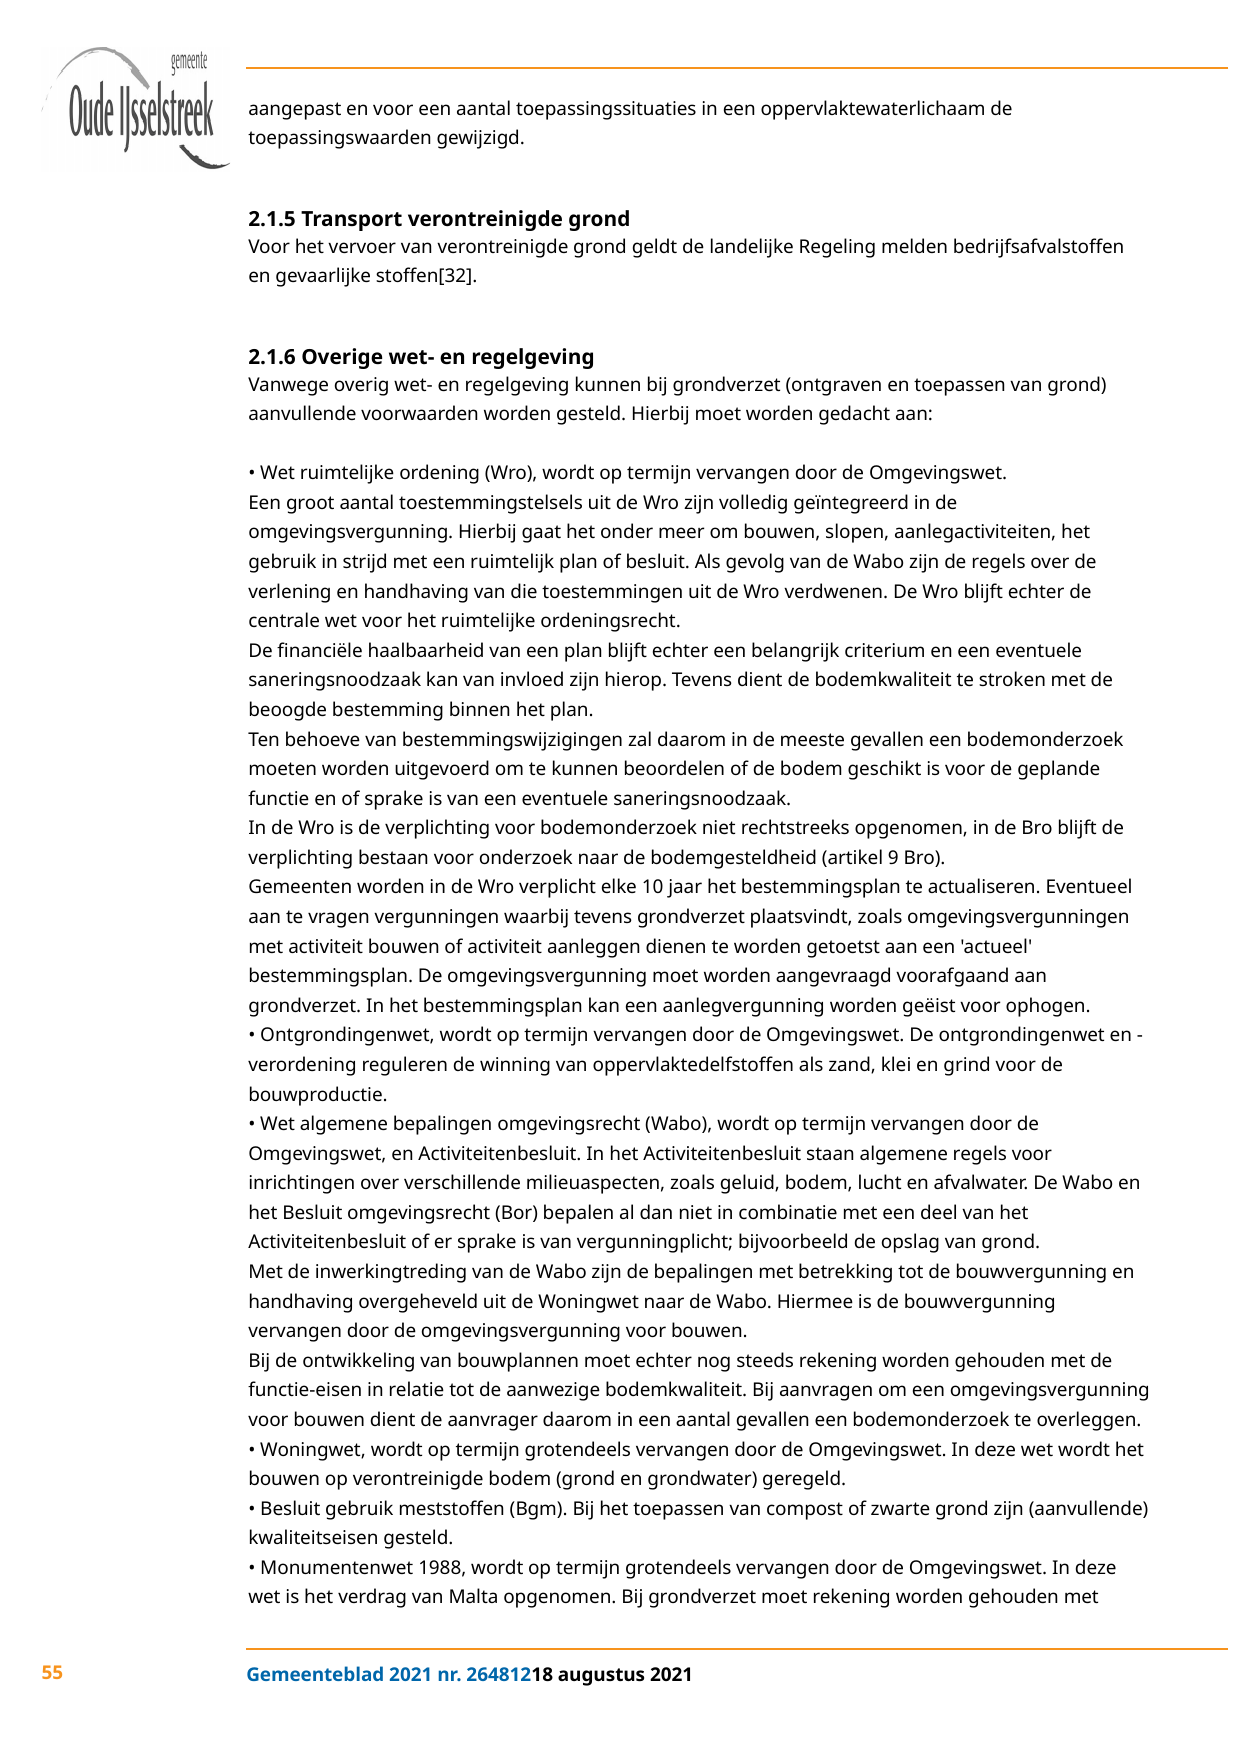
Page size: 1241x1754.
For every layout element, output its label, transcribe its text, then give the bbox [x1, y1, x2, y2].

text • Wet ruimtelijke ordening (Wro), wordt op termijn vervangen door de Omgevingswet. [248, 459, 1152, 485]
text Gemeenten worden in de Wro verplicht elke 10 jaar het bestemmingsplan te actualiseren. Eventueel aan te vragen vergunningen waarbij tevens grondverzet plaatsvindt, zoals omgevingsvergunningen met activiteit bouwen of activiteit aanleggen dienen te worden getoetst aan een 'actueel' bestemmingsplan. De omgevingsvergunning moet worden aangevraagd voorafgaand aan grondverzet. In het bestemmingsplan kan een aanlegvergunning worden geëist voor ophogen. [248, 874, 1152, 1018]
text De financiële haalbaarheid van een plan blijft echter een belangrijk criterium en een eventuele saneringsnoodzaak kan van invloed zijn hierop. Tevens dient de bodemkwaliteit te stroken met de beoogde bestemming binnen het plan. [248, 637, 1152, 722]
text Bij de ontwikkeling van bouwplannen moet echter nog steeds rekening worden gehouden met de functie-eisen in relatie tot de aanwezige bodemkwaliteit. Bij aanvragen om een omgevingsvergunning voor bouwen dient de aanvrager daarom in een aantal gevallen een bodemonderzoek te overleggen. [248, 1347, 1152, 1432]
text Ten behoeve van bestemmingswijzigingen zal daarom in de meeste gevallen een bodemonderzoek moeten worden uitgevoerd om te kunnen beoordelen of de bodem geschikt is voor de geplande functie en of sprake is van een eventuele saneringsnoodzaak. [248, 726, 1152, 811]
text 2.1.5 Transport verontreinigde grond [248, 204, 1152, 233]
text In de Wro is de verplichting voor bodemonderzoek niet rechtstreeks opgenomen, in de Bro blijft de verplichting bestaan voor onderzoek naar de bodemgesteldheid (artikel 9 Bro). [248, 814, 1152, 870]
text • Woningwet, wordt op termijn grotendeels vervangen door de Omgevingswet. In deze wet wordt het bouwen op verontreinigde bodem (grond en grondwater) geregeld. [248, 1436, 1152, 1491]
text Met de inwerkingtreding van de Wabo zijn de bepalingen met betrekking tot de bouwvergunning en handhaving overgeheveld uit de Woningwet naar de Wabo. Hiermee is de bouwvergunning vervangen door de omgevingsvergunning voor bouwen. [248, 1258, 1152, 1343]
text • Monumentenwet 1988, wordt op termijn grotendeels vervangen door de Omgevingswet. In deze wet is het verdrag van Malta opgenomen. Bij grondverzet moet rekening worden gehouden met [248, 1554, 1152, 1609]
text Een groot aantal toestemmingstelsels uit de Wro zijn volledig geïntegreerd in de omgevingsvergunning. Hierbij gaat het onder meer om bouwen, slopen, aanlegactiviteiten, het gebruik in strijd met een ruimtelijk plan of besluit. Als gevolg van de Wabo zijn de regels over de verlening en handhaving van die toestemmingen uit de Wro verdwenen. De Wro blijft echter de centrale wet voor het ruimtelijke ordeningsrecht. [248, 489, 1152, 633]
text Vanwege overig wet- en regelgeving kunnen bij grondverzet (ontgraven en toepassen van grond) aanvullende voorwaarden worden gesteld. Hierbij moet worden gedacht aan: [248, 371, 1152, 426]
text • Wet algemene bepalingen omgevingsrecht (Wabo), wordt op termijn vervangen door de Omgevingswet, en Activiteitenbesluit. In het Activiteitenbesluit staan algemene regels voor inrichtingen over verschillende milieuaspecten, zoals geluid, bodem, lucht en afvalwater. De Wabo en het Besluit omgevingsrecht (Bor) bepalen al dan niet in combinatie met een deel van het Activiteitenbesluit of er sprake is van vergunningplicht; bijvoorbeeld de opslag van grond. [248, 1110, 1152, 1254]
picture [41, 47, 231, 172]
text 2.1.6 Overige wet- en regelgeving [248, 342, 1152, 371]
text • Ontgrondingenwet, wordt op termijn vervangen door de Omgevingswet. De ontgrondingenwet en -verordening reguleren de winning van oppervlaktedelfstoffen als zand, klei en grind voor de bouwproductie. [248, 1022, 1152, 1107]
text aangepast en voor een aantal toepassingssituaties in een oppervlaktewaterlichaam de toepassingswaarden gewijzigd. [248, 95, 1152, 150]
text • Besluit gebruik meststoffen (Bgm). Bij het toepassen van compost of zwarte grond zijn (aanvullende) kwaliteitseisen gesteld. [248, 1495, 1152, 1550]
text Voor het vervoer van verontreinigde grond geldt de landelijke Regeling melden bedrijfsafvalstoffen en gevaarlijke stoffen[32]. [248, 233, 1152, 288]
